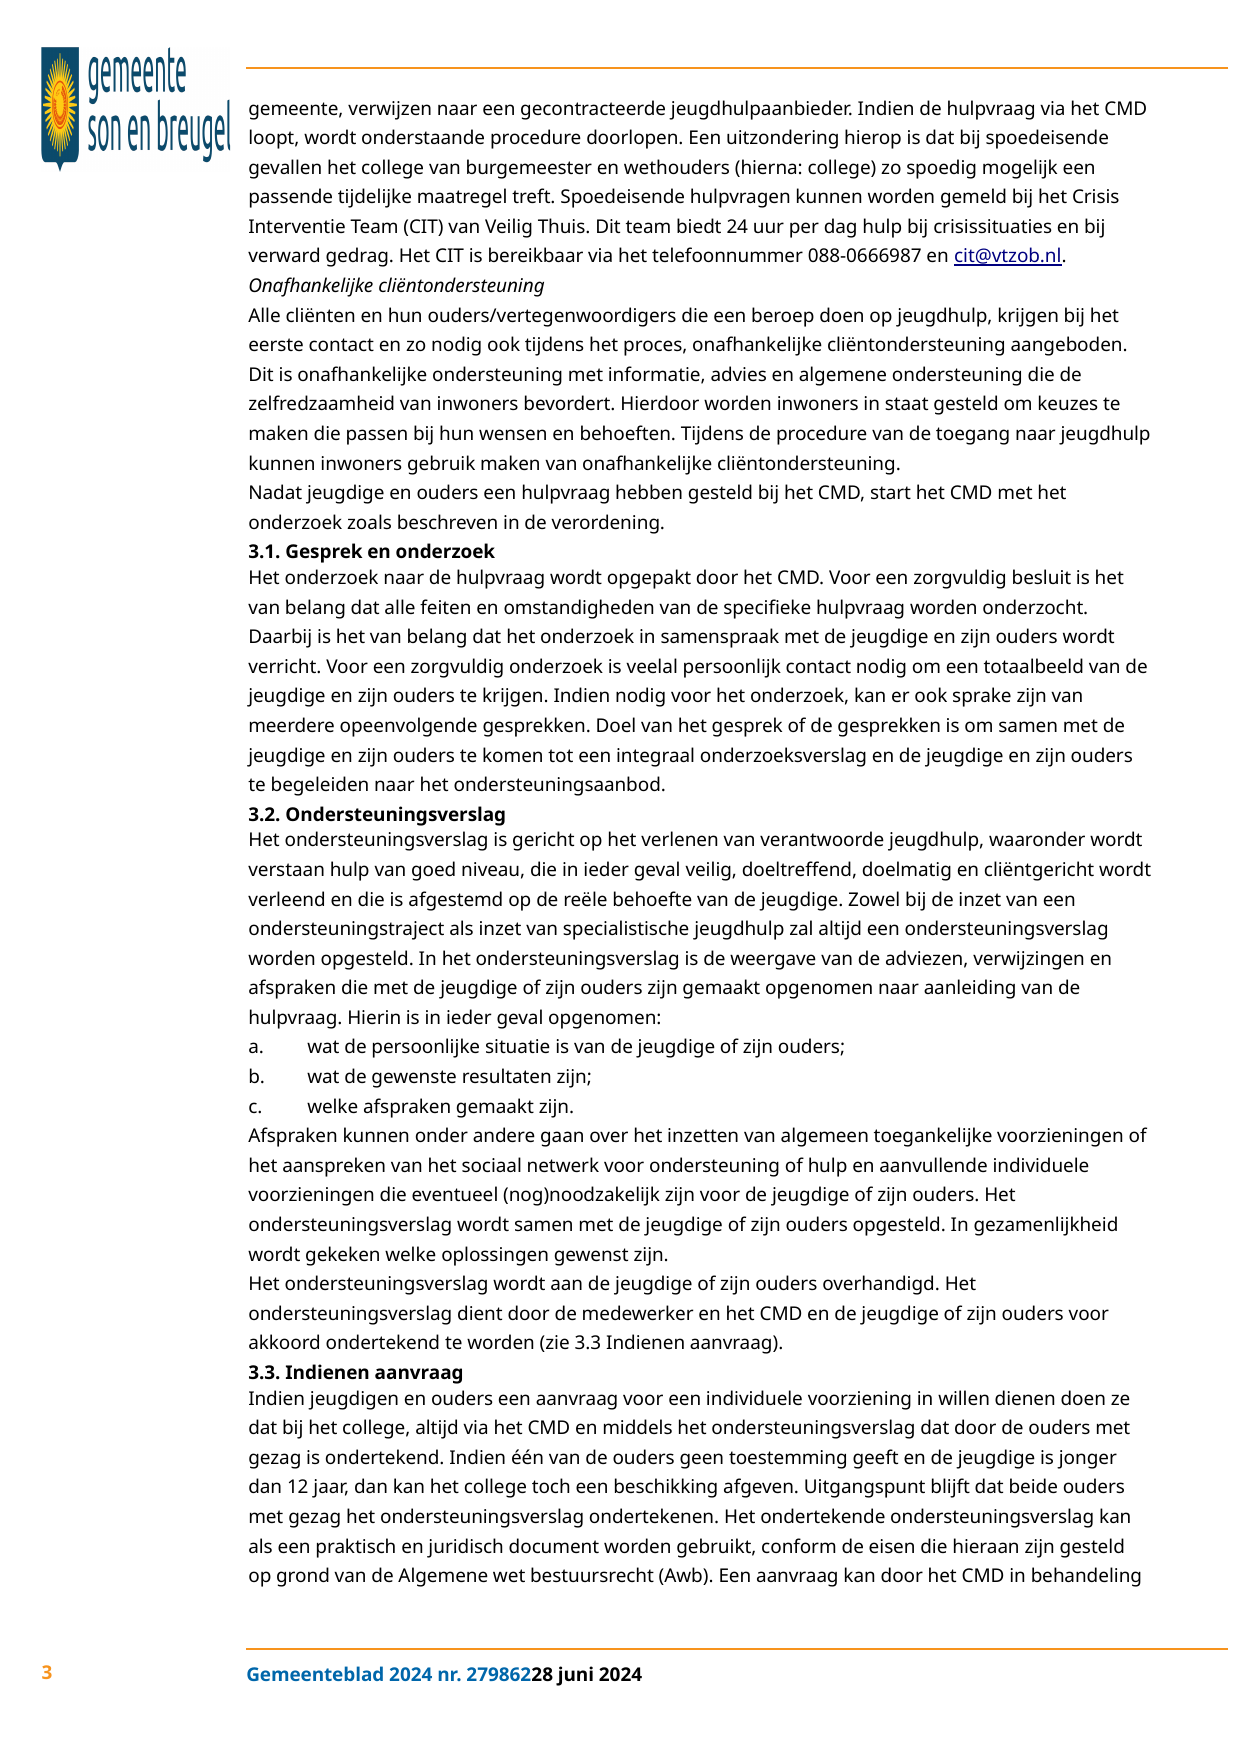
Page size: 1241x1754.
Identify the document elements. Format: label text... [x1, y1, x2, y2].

list wat de persoonlijke situatie is van de jeugdige of zijn ouders; [248, 1034, 1152, 1059]
list welke afspraken gemaakt zijn. [248, 1093, 1152, 1119]
text 3.2. Ondersteuningsverslag [248, 801, 1152, 827]
text gemeente, verwijzen naar een gecontracteerde jeugdhulpaanbieder. Indien de hulpvraag via het CMD loopt, wordt onderstaande procedure doorlopen. Een uitzondering hierop is dat bij spoedeisende gevallen het college van burgemeester en wethouders (hierna: college) zo spoedig mogelijk een passende tijdelijke maatregel treft. Spoedeisende hulpvragen kunnen worden gemeld bij het Crisis Interventie Team (CIT) van Veilig Thuis. Dit team biedt 24 uur per dag hulp bij crisissituaties en bij verward gedrag. Het CIT is bereikbaar via het telefoonnummer 088-0666987 en cit@vtzob.nl. [248, 95, 1152, 268]
text 3.3. Indienen aanvraag [248, 1359, 1152, 1385]
text Alle cliënten en hun ouders/vertegenwoordigers die een beroep doen op jeugdhulp, krijgen bij het eerste contact en zo nodig ook tijdens het proces, onafhankelijke cliëntondersteuning aangeboden. Dit is onafhankelijke ondersteuning met informatie, advies en algemene ondersteuning die de zelfredzaamheid van inwoners bevordert. Hierdoor worden inwoners in staat gesteld om keuzes te maken die passen bij hun wensen en behoeften. Tijdens de procedure van de toegang naar jeugdhulp kunnen inwoners gebruik maken van onafhankelijke cliëntondersteuning. [248, 302, 1152, 476]
text 3.1. Gesprek en onderzoek [248, 538, 1152, 564]
text Het ondersteuningsverslag is gericht op het verlenen van verantwoorde jeugdhulp, waaronder wordt verstaan hulp van goed niveau, die in ieder geval veilig, doeltreffend, doelmatig en cliëntgericht wordt verleend en die is afgestemd op de reële behoefte van de jeugdige. Zowel bij de inzet van een ondersteuningstraject als inzet van specialistische jeugdhulp zal altijd een ondersteuningsverslag worden opgesteld. In het ondersteuningsverslag is de weergave van de adviezen, verwijzingen en afspraken die met de jeugdige of zijn ouders zijn gemaakt opgenomen naar aanleiding van de hulpvraag. Hierin is in ieder geval opgenomen: [248, 827, 1152, 1030]
text Het ondersteuningsverslag wordt aan de jeugdige of zijn ouders overhandigd. Het ondersteuningsverslag dient door de medewerker en het CMD en de jeugdige of zijn ouders voor akkoord ondertekend te worden (zie 3.3 Indienen aanvraag). [248, 1270, 1152, 1355]
picture [41, 47, 231, 172]
text Indien jeugdigen en ouders een aanvraag voor een individuele voorziening in willen dienen doen ze dat bij het college, altijd via het CMD en middels het ondersteuningsverslag dat door de ouders met gezag is ondertekend. Indien één van de ouders geen toestemming geeft en de jeugdige is jonger dan 12 jaar, dan kan het college toch een beschikking afgeven. Uitgangspunt blijft dat beide ouders met gezag het ondersteuningsverslag ondertekenen. Het ondertekende ondersteuningsverslag kan als een praktisch en juridisch document worden gebruikt, conform de eisen die hieraan zijn gesteld op grond van de Algemene wet bestuursrecht (Awb). Een aanvraag kan door het CMD in behandeling [248, 1385, 1152, 1588]
text Afspraken kunnen onder andere gaan over het inzetten van algemeen toegankelijke voorzieningen of het aanspreken van het sociaal netwerk voor ondersteuning of hulp en aanvullende individuele voorzieningen die eventueel (nog)noodzakelijk zijn voor de jeugdige of zijn ouders. Het ondersteuningsverslag wordt samen met de jeugdige of zijn ouders opgesteld. In gezamenlijkheid wordt gekeken welke oplossingen gewenst zijn. [248, 1122, 1152, 1267]
list wat de gewenste resultaten zijn; [248, 1063, 1152, 1089]
text Het onderzoek naar de hulpvraag wordt opgepakt door het CMD. Voor een zorgvuldig besluit is het van belang dat alle feiten en omstandigheden van de specifieke hulpvraag worden onderzocht. Daarbij is het van belang dat het onderzoek in samenspraak met de jeugdige en zijn ouders wordt verricht. Voor een zorgvuldig onderzoek is veelal persoonlijk contact nodig om een totaalbeeld van de jeugdige en zijn ouders te krijgen. Indien nodig voor het onderzoek, kan er ook sprake zijn van meerdere opeenvolgende gesprekken. Doel van het gesprek of de gesprekken is om samen met de jeugdige en zijn ouders te komen tot een integraal onderzoeksverslag en de jeugdige en zijn ouders te begeleiden naar het ondersteuningsaanbod. [248, 564, 1152, 797]
text Onafhankelijke cliëntondersteuning [248, 272, 1152, 298]
text Nadat jeugdige en ouders een hulpvraag hebben gesteld bij het CMD, start het CMD met het onderzoek zoals beschreven in de verordening. [248, 479, 1152, 535]
